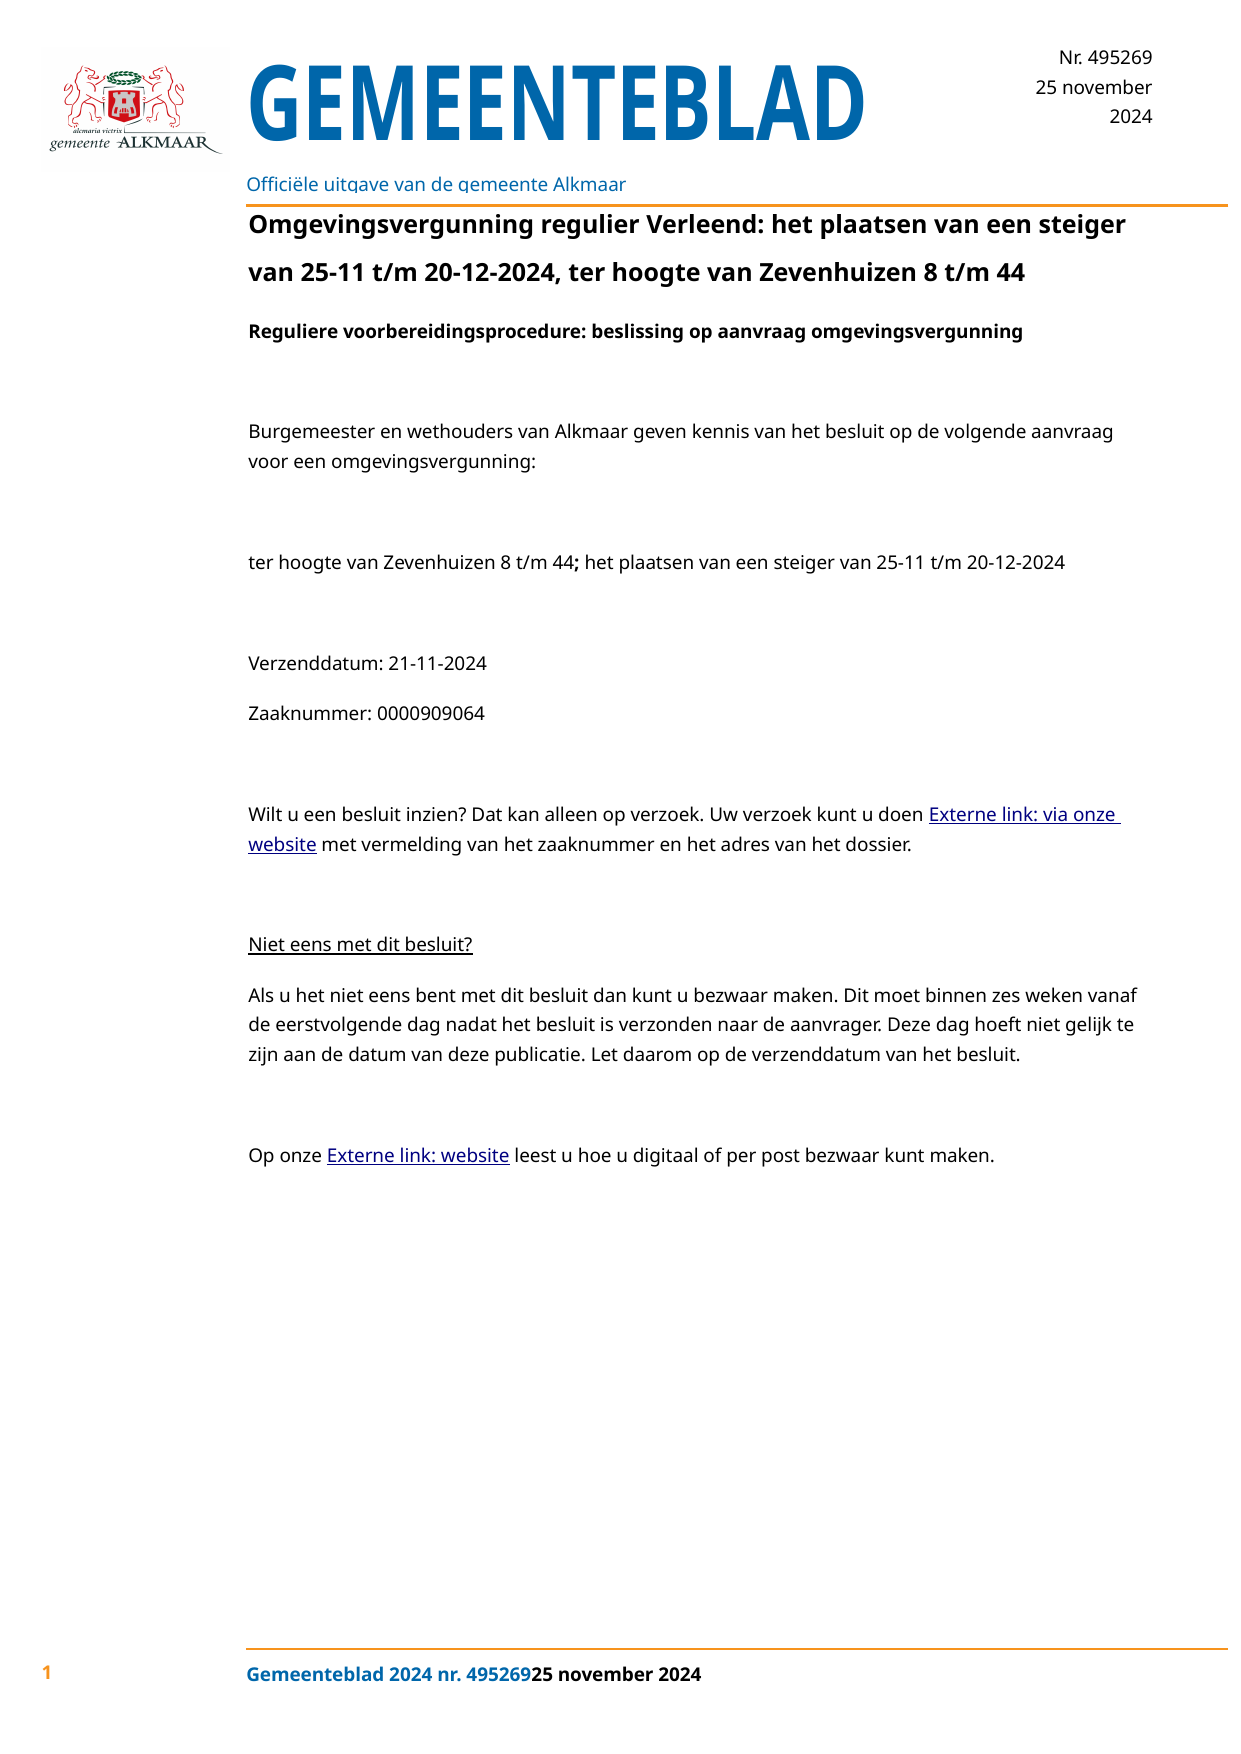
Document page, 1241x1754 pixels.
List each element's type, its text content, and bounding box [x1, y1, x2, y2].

text Niet eens met dit besluit? [248, 932, 1152, 957]
text Verzenddatum: 21-11-2024 [248, 650, 1152, 676]
text Omgevingsvergunning regulier Verleend: het plaatsen van een steiger van 25-11 t/m 20-12-2024, ter hoogte van Zevenhuizen 8 t/m 44 [248, 207, 1152, 288]
text Burgemeester en wethouders van Alkmaar geven kennis van het besluit op de volgende aanvraag voor een omgevingsvergunning: [248, 419, 1152, 474]
text Reguliere voorbereidingsprocedure: beslissing op aanvraag omgevingsvergunning [248, 318, 1152, 344]
text Wilt u een besluit inzien? Dat kan alleen op verzoek. Uw verzoek kunt u doen Externe link: via onze website met vermelding van het zaaknummer en het adres van het dossier. [248, 801, 1152, 857]
text Zaaknummer: 0000909064 [248, 700, 1152, 726]
text Als u het niet eens bent met dit besluit dan kunt u bezwaar maken. Dit moet binnen zes weken vanaf de eerstvolgende dag nadat het besluit is verzonden naar de aanvrager. Deze dag hoeft niet gelijk te zijn aan de datum van deze publicatie. Let daarom op de verzenddatum van het besluit. [248, 982, 1152, 1067]
text Op onze Externe link: website leest u hoe u digitaal of per post bezwaar kunt maken. [248, 1142, 1152, 1168]
picture [41, 47, 231, 172]
text ter hoogte van Zevenhuizen 8 t/m 44; het plaatsen van een steiger van 25-11 t/m 20-12-2024 [248, 549, 1152, 575]
